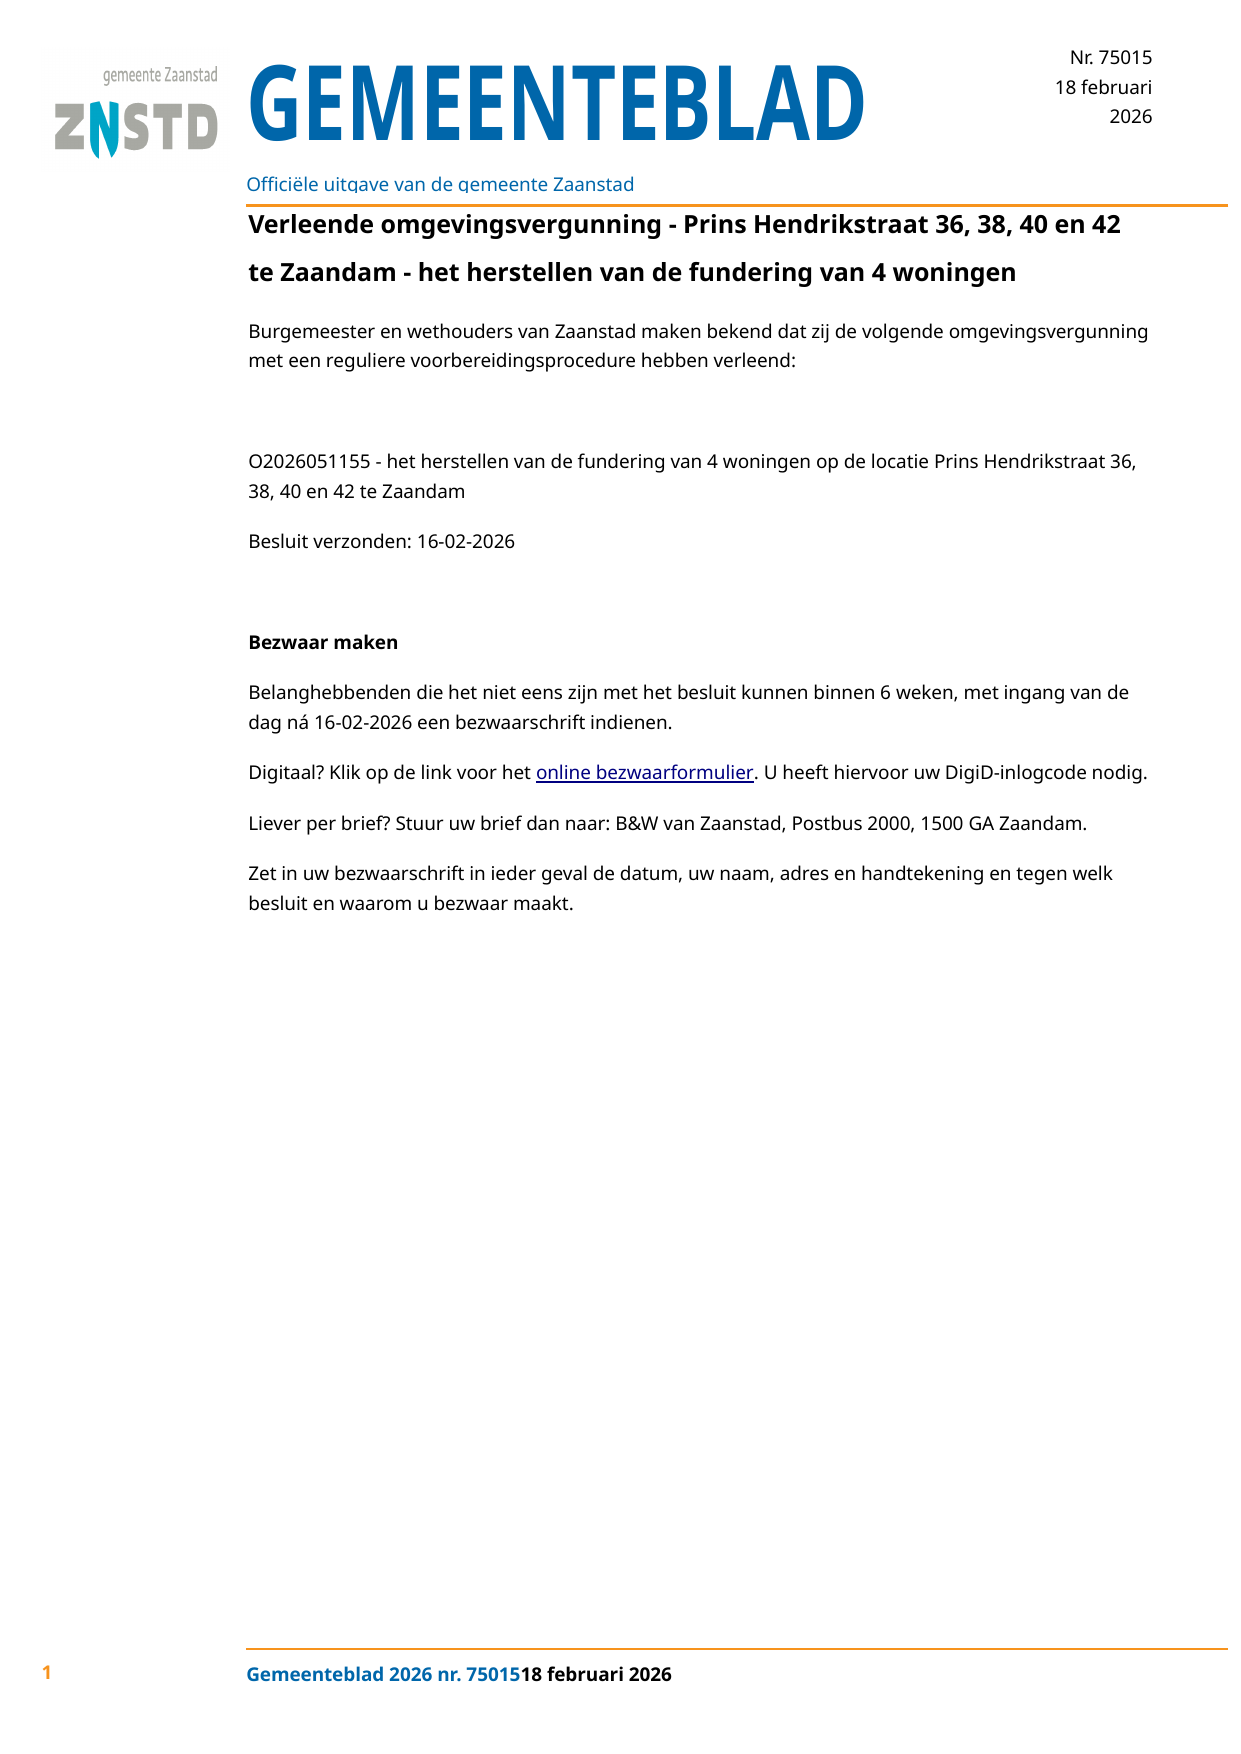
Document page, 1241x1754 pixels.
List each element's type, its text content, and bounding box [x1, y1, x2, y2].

picture [41, 47, 231, 172]
text Verleende omgevingsvergunning - Prins Hendrikstraat 36, 38, 40 en 42 te Zaandam - het herstellen van de fundering van 4 woningen [248, 207, 1152, 288]
text Liever per brief? Stuur uw brief dan naar: B&W van Zaanstad, Postbus 2000, 1500 GA Zaandam. [248, 810, 1152, 836]
text Besluit verzonden: 16-02-2026 [248, 528, 1152, 554]
text O2026051155 - het herstellen van de fundering van 4 woningen op de locatie Prins Hendrikstraat 36, 38, 40 en 42 te Zaandam [248, 448, 1152, 504]
text Digitaal? Klik op de link voor het online bezwaarformulier. U heeft hiervoor uw DigiD-inlogcode nodig. [248, 759, 1152, 785]
text Zet in uw bezwaarschrift in ieder geval de datum, uw naam, adres en handtekening en tegen welk besluit en waarom u bezwaar maakt. [248, 860, 1152, 916]
text Bezwaar maken [248, 629, 1152, 655]
text Belanghebbenden die het niet eens zijn met het besluit kunnen binnen 6 weken, met ingang van de dag ná 16-02-2026 een bezwaarschrift indienen. [248, 679, 1152, 735]
text Burgemeester en wethouders van Zaanstad maken bekend dat zij de volgende omgevingsvergunning met een reguliere voorbereidingsprocedure hebben verleend: [248, 318, 1152, 373]
